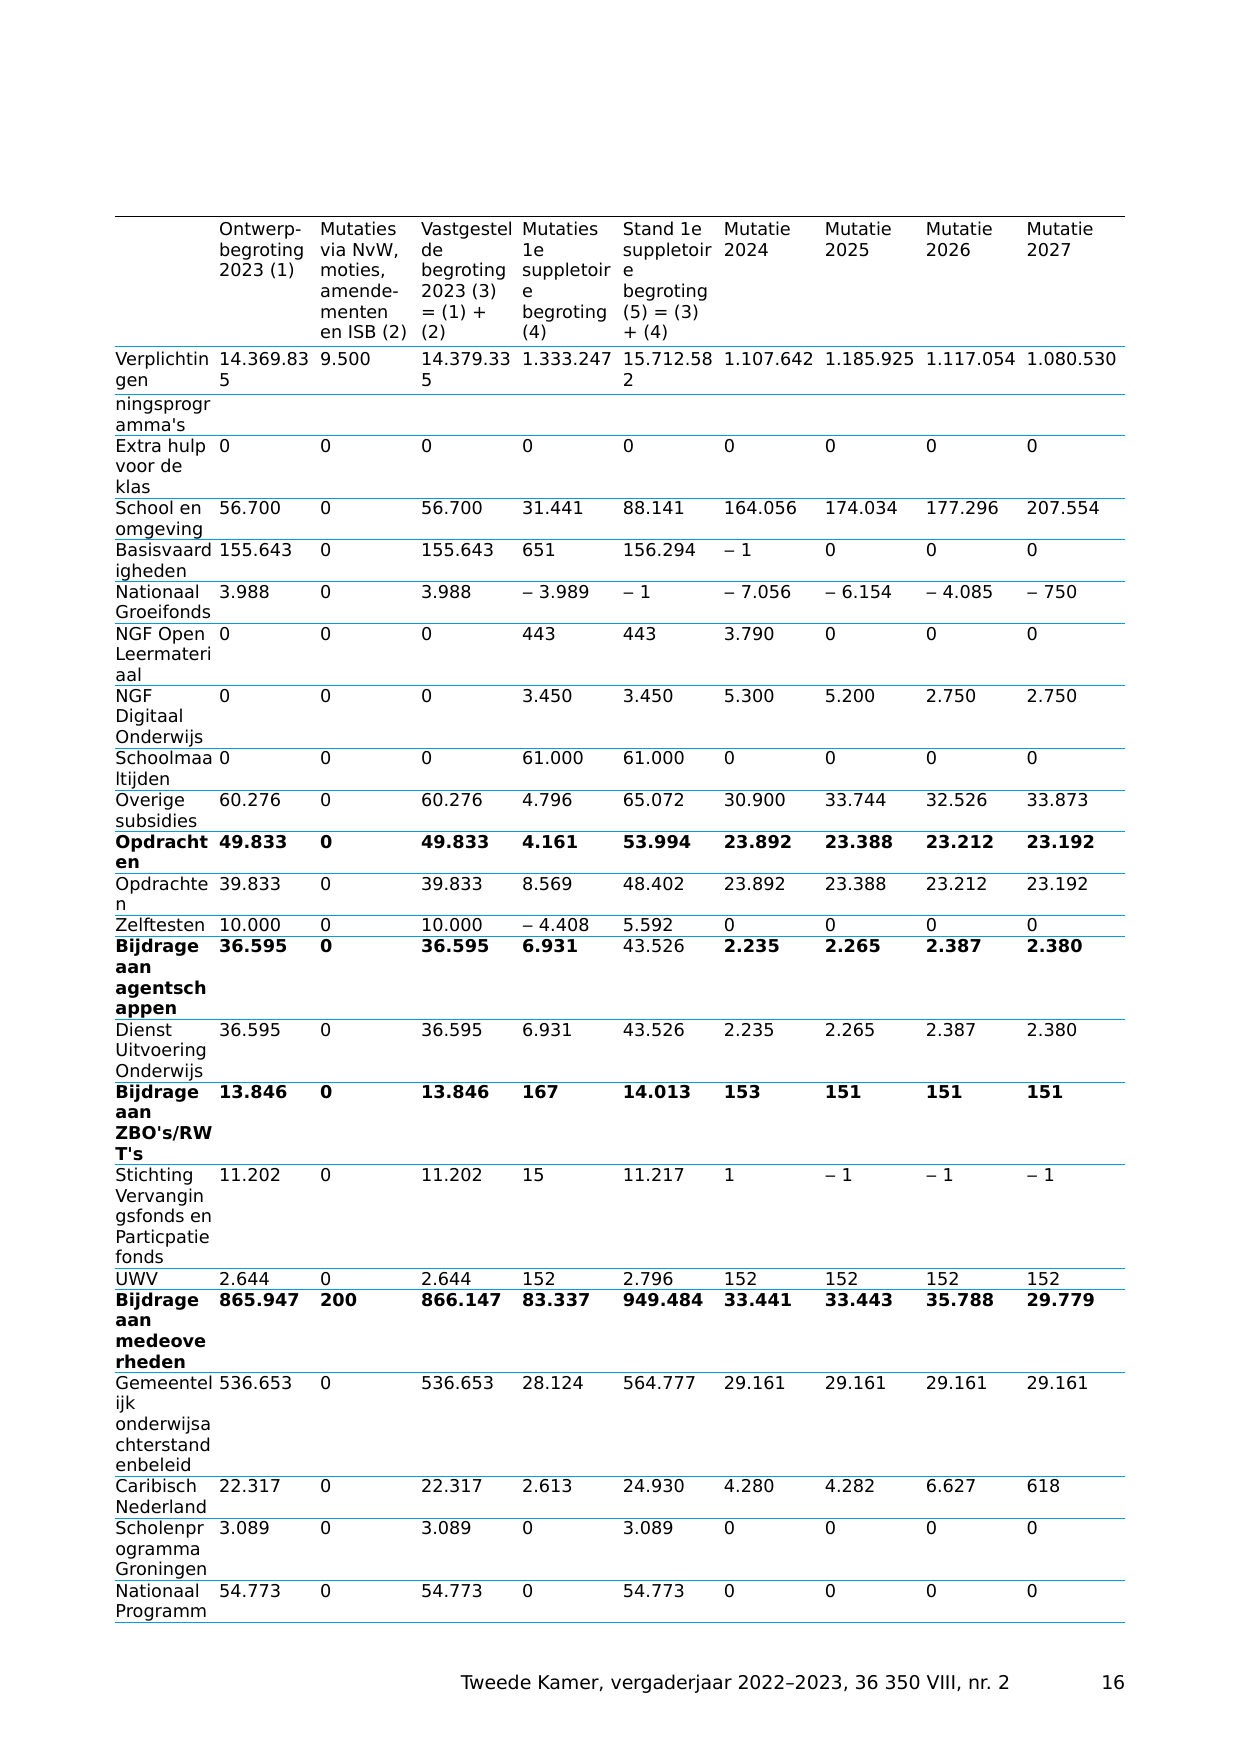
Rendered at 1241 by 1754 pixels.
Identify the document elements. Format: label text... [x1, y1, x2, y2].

table_cell 2.380 [1024, 937, 1125, 1019]
table_cell 443 [519, 624, 620, 685]
table_cell 1.185.925 [822, 347, 923, 393]
table_cell 0 [418, 686, 519, 748]
table_cell 151 [822, 1083, 923, 1164]
table_cell 151 [1024, 1083, 1125, 1164]
table_cell 0 [822, 749, 923, 789]
table_cell 0 [317, 791, 418, 831]
table_cell 0 [317, 1519, 418, 1580]
table_cell Stand 1e suppletoire begroting (5) = (3) + (4) [620, 217, 721, 346]
table_cell Nationaal Groeifonds [115, 582, 216, 623]
table_cell 15.712.582 [620, 347, 721, 393]
table_cell 2.387 [923, 1020, 1023, 1081]
table_cell 0 [317, 624, 418, 685]
table_cell 6.931 [519, 937, 620, 1019]
table_cell 2.387 [923, 937, 1023, 1019]
table_cell ningsprogramma's [115, 395, 216, 435]
table_cell 23.192 [1024, 832, 1125, 873]
table_cell 29.161 [721, 1373, 822, 1476]
table_cell NGF Open Leermateriaal [115, 624, 216, 685]
table_cell 29.161 [822, 1373, 923, 1476]
table_cell 2.644 [418, 1269, 519, 1289]
table_cell 2.380 [1024, 1020, 1125, 1081]
table_cell 13.846 [216, 1083, 317, 1164]
table_cell 0 [216, 749, 317, 789]
table_cell 6.931 [519, 1020, 620, 1081]
table_cell 152 [519, 1269, 620, 1289]
table_cell 0 [923, 540, 1023, 581]
table_cell 949.484 [620, 1290, 721, 1372]
table_cell Basisvaardigheden [115, 540, 216, 581]
table_cell Verplichtingen [115, 347, 216, 393]
table_cell 22.317 [418, 1477, 519, 1518]
table_cell 54.773 [620, 1581, 721, 1622]
table_cell 152 [822, 1269, 923, 1289]
table_cell 15 [519, 1165, 620, 1268]
table_cell 11.217 [620, 1165, 721, 1268]
table_cell 1.107.642 [721, 347, 822, 393]
table_cell Bijdrage aan ZBO's/RWT's [115, 1083, 216, 1164]
table_cell [620, 395, 721, 435]
table_cell 14.369.835 [216, 347, 317, 393]
table_cell 167 [519, 1083, 620, 1164]
table_cell Vastgestelde begroting 2023 (3) = (1) + (2) [418, 217, 519, 346]
table_cell Mutatie 2027 [1024, 217, 1125, 346]
table_cell ‒ 4.085 [923, 582, 1023, 623]
table_cell 155.643 [418, 540, 519, 581]
table_cell 36.595 [216, 1020, 317, 1081]
table_cell 0 [822, 540, 923, 581]
table_cell 14.379.335 [418, 347, 519, 393]
table_cell [216, 395, 317, 435]
table_cell 0 [317, 1269, 418, 1289]
table_cell 0 [216, 686, 317, 748]
table_cell 1.080.530 [1024, 347, 1125, 393]
table_cell ‒ 4.408 [519, 916, 620, 936]
table_cell 0 [822, 1519, 923, 1580]
table_cell 3.089 [216, 1519, 317, 1580]
table_cell 0 [923, 624, 1023, 685]
table_cell 2.235 [721, 937, 822, 1019]
table_cell 0 [317, 499, 418, 539]
table_cell 0 [822, 1581, 923, 1622]
table_cell Dienst Uitvoering Onderwijs [115, 1020, 216, 1081]
table_cell 49.833 [418, 832, 519, 873]
table_cell ‒ 3.989 [519, 582, 620, 623]
table_cell 153 [721, 1083, 822, 1164]
table_cell 0 [317, 1581, 418, 1622]
table_cell 83.337 [519, 1290, 620, 1372]
table_cell 53.994 [620, 832, 721, 873]
table_cell 0 [1024, 1519, 1125, 1580]
table_cell 152 [1024, 1269, 1125, 1289]
table_cell 2.796 [620, 1269, 721, 1289]
table_cell 10.000 [418, 916, 519, 936]
table_cell Mutatie 2026 [923, 217, 1023, 346]
table_cell 31.441 [519, 499, 620, 539]
table_cell ‒ 1 [822, 1165, 923, 1268]
table_cell Bijdrage aan medeoverheden [115, 1290, 216, 1372]
table_cell 22.317 [216, 1477, 317, 1518]
table_cell 0 [923, 916, 1023, 936]
table_cell 0 [317, 1020, 418, 1081]
table_cell 0 [317, 916, 418, 936]
table_cell ‒ 1 [923, 1165, 1023, 1268]
table_cell 29.779 [1024, 1290, 1125, 1372]
table_cell 0 [317, 686, 418, 748]
table_cell 33.443 [822, 1290, 923, 1372]
table_cell 0 [1024, 1581, 1125, 1622]
table_cell 8.569 [519, 874, 620, 915]
table_cell 174.034 [822, 499, 923, 539]
table_cell 60.276 [216, 791, 317, 831]
table_cell 43.526 [620, 937, 721, 1019]
table_cell 4.796 [519, 791, 620, 831]
table_cell 0 [620, 436, 721, 498]
table_cell [317, 395, 418, 435]
table_cell Ontwerp-begroting 2023 (1) [216, 217, 317, 346]
table_cell 23.388 [822, 874, 923, 915]
table_cell 65.072 [620, 791, 721, 831]
table_cell 0 [317, 1477, 418, 1518]
table_cell 0 [1024, 540, 1125, 581]
table_cell 36.595 [216, 937, 317, 1019]
table_cell NGF Digitaal Onderwijs [115, 686, 216, 748]
table_cell 30.900 [721, 791, 822, 831]
table_cell 23.892 [721, 832, 822, 873]
table_cell Schoolmaaltijden [115, 749, 216, 789]
table_cell 33.744 [822, 791, 923, 831]
table_cell 88.141 [620, 499, 721, 539]
table_cell 0 [519, 436, 620, 498]
table_cell [822, 395, 923, 435]
table_cell 0 [317, 436, 418, 498]
table_cell [115, 217, 216, 346]
table_cell 2.265 [822, 1020, 923, 1081]
table_cell 29.161 [1024, 1373, 1125, 1476]
table_cell 152 [923, 1269, 1023, 1289]
table_cell 164.056 [721, 499, 822, 539]
table_cell [721, 395, 822, 435]
table_cell 3.089 [620, 1519, 721, 1580]
table_cell 54.773 [418, 1581, 519, 1622]
table_cell 9.500 [317, 347, 418, 393]
table_cell ‒ 7.056 [721, 582, 822, 623]
table_cell Opdrachten [115, 832, 216, 873]
table_cell 3.988 [216, 582, 317, 623]
table_cell 4.282 [822, 1477, 923, 1518]
table_cell 36.595 [418, 1020, 519, 1081]
table_cell Caribisch Nederland [115, 1477, 216, 1518]
table_cell 0 [317, 582, 418, 623]
table_cell 0 [721, 916, 822, 936]
table_cell 60.276 [418, 791, 519, 831]
table_cell 0 [216, 436, 317, 498]
table_cell 1 [721, 1165, 822, 1268]
table_cell 23.192 [1024, 874, 1125, 915]
table_cell 0 [317, 540, 418, 581]
table_cell 443 [620, 624, 721, 685]
table_header Tabel 10 Budgettaire gevolgen van beleid art.1 (Eerste suppletoire begroting) (bedragen x € 1.000) [115, 191, 1125, 216]
table_cell 177.296 [923, 499, 1023, 539]
table_cell 0 [721, 1581, 822, 1622]
table_cell 207.554 [1024, 499, 1125, 539]
table_cell 0 [822, 436, 923, 498]
table_cell ‒ 1 [721, 540, 822, 581]
table_cell 2.644 [216, 1269, 317, 1289]
table_cell 152 [721, 1269, 822, 1289]
table_cell 0 [721, 436, 822, 498]
table_cell [418, 395, 519, 435]
table_cell 3.450 [519, 686, 620, 748]
table_cell 14.013 [620, 1083, 721, 1164]
table_cell 866.147 [418, 1290, 519, 1372]
table_cell 200 [317, 1290, 418, 1372]
table_cell ‒ 1 [620, 582, 721, 623]
table_cell 4.280 [721, 1477, 822, 1518]
table_cell 39.833 [418, 874, 519, 915]
table_cell [1024, 395, 1125, 435]
table_cell Gemeentelijk onderwijsachterstandenbeleid [115, 1373, 216, 1476]
table_cell 865.947 [216, 1290, 317, 1372]
table_cell 2.613 [519, 1477, 620, 1518]
table_cell 5.592 [620, 916, 721, 936]
table_cell 11.202 [216, 1165, 317, 1268]
table_cell Mutatie 2024 [721, 217, 822, 346]
table_cell 155.643 [216, 540, 317, 581]
table_cell Mutatie 2025 [822, 217, 923, 346]
table_cell 5.300 [721, 686, 822, 748]
table_cell 23.212 [923, 832, 1023, 873]
table_cell 23.212 [923, 874, 1023, 915]
table_cell 0 [317, 1083, 418, 1164]
table_cell 5.200 [822, 686, 923, 748]
table_cell 2.265 [822, 937, 923, 1019]
table_cell 54.773 [216, 1581, 317, 1622]
table_cell Opdrachten [115, 874, 216, 915]
table_cell 24.930 [620, 1477, 721, 1518]
table_cell 29.161 [923, 1373, 1023, 1476]
table_cell 156.294 [620, 540, 721, 581]
table_cell 0 [418, 749, 519, 789]
table_cell 0 [822, 624, 923, 685]
table_cell [519, 395, 620, 435]
table_cell 10.000 [216, 916, 317, 936]
table_cell 48.402 [620, 874, 721, 915]
table_cell 2.235 [721, 1020, 822, 1081]
table_cell 151 [923, 1083, 1023, 1164]
table_cell 0 [923, 1519, 1023, 1580]
table_cell Mutaties via NvW, moties, amende-menten en ISB (2) [317, 217, 418, 346]
table_cell School en omgeving [115, 499, 216, 539]
table_cell 564.777 [620, 1373, 721, 1476]
table_cell ‒ 1 [1024, 1165, 1125, 1268]
table_cell 0 [418, 624, 519, 685]
table_cell 3.790 [721, 624, 822, 685]
table_cell 0 [317, 937, 418, 1019]
table_cell [923, 395, 1023, 435]
table_cell 0 [317, 874, 418, 915]
table_cell 23.892 [721, 874, 822, 915]
table_cell 0 [721, 1519, 822, 1580]
table_cell 4.161 [519, 832, 620, 873]
table_cell 61.000 [620, 749, 721, 789]
table_cell 11.202 [418, 1165, 519, 1268]
table_cell 2.750 [923, 686, 1023, 748]
table_cell Zelftesten [115, 916, 216, 936]
table_cell 3.089 [418, 1519, 519, 1580]
table_cell 61.000 [519, 749, 620, 789]
table_cell 0 [317, 749, 418, 789]
table_cell 0 [519, 1581, 620, 1622]
table_cell 32.526 [923, 791, 1023, 831]
table_cell 0 [1024, 624, 1125, 685]
table_cell 43.526 [620, 1020, 721, 1081]
table_cell 33.873 [1024, 791, 1125, 831]
table_cell 618 [1024, 1477, 1125, 1518]
table_cell 3.450 [620, 686, 721, 748]
table_cell ‒ 6.154 [822, 582, 923, 623]
table_cell 0 [1024, 749, 1125, 789]
table_cell Overige subsidies [115, 791, 216, 831]
table_cell ‒ 750 [1024, 582, 1125, 623]
table_cell Bijdrage aan agentschappen [115, 937, 216, 1019]
table_cell 0 [923, 749, 1023, 789]
table_cell 0 [923, 1581, 1023, 1622]
table_cell 0 [418, 436, 519, 498]
table_cell 0 [519, 1519, 620, 1580]
table_cell 0 [317, 1165, 418, 1268]
table_cell 0 [822, 916, 923, 936]
table_cell 1.333.247 [519, 347, 620, 393]
table_cell UWV [115, 1269, 216, 1289]
table_cell Nationaal Programm [115, 1581, 216, 1622]
table_cell 536.653 [216, 1373, 317, 1476]
table_cell 56.700 [418, 499, 519, 539]
table_cell 56.700 [216, 499, 317, 539]
table_cell 39.833 [216, 874, 317, 915]
table_cell 1.117.054 [923, 347, 1023, 393]
table_cell 536.653 [418, 1373, 519, 1476]
table_cell 0 [923, 436, 1023, 498]
table_cell 13.846 [418, 1083, 519, 1164]
table_cell 35.788 [923, 1290, 1023, 1372]
table_cell 3.988 [418, 582, 519, 623]
table_cell 23.388 [822, 832, 923, 873]
table_cell 0 [317, 832, 418, 873]
table_cell 28.124 [519, 1373, 620, 1476]
table_cell 0 [317, 1373, 418, 1476]
table_cell 2.750 [1024, 686, 1125, 748]
table_cell Scholenprogramma Groningen [115, 1519, 216, 1580]
table_cell 0 [216, 624, 317, 685]
table_cell 0 [721, 749, 822, 789]
table_cell Extra hulp voor de klas [115, 436, 216, 498]
table_cell 6.627 [923, 1477, 1023, 1518]
table_cell 49.833 [216, 832, 317, 873]
table_cell 651 [519, 540, 620, 581]
table_cell Stichting Vervangingsfonds en Particpatiefonds [115, 1165, 216, 1268]
table_cell Mutaties 1e suppletoire begroting (4) [519, 217, 620, 346]
table_cell 36.595 [418, 937, 519, 1019]
table_cell 0 [1024, 436, 1125, 498]
table_cell 0 [1024, 916, 1125, 936]
table_cell 33.441 [721, 1290, 822, 1372]
